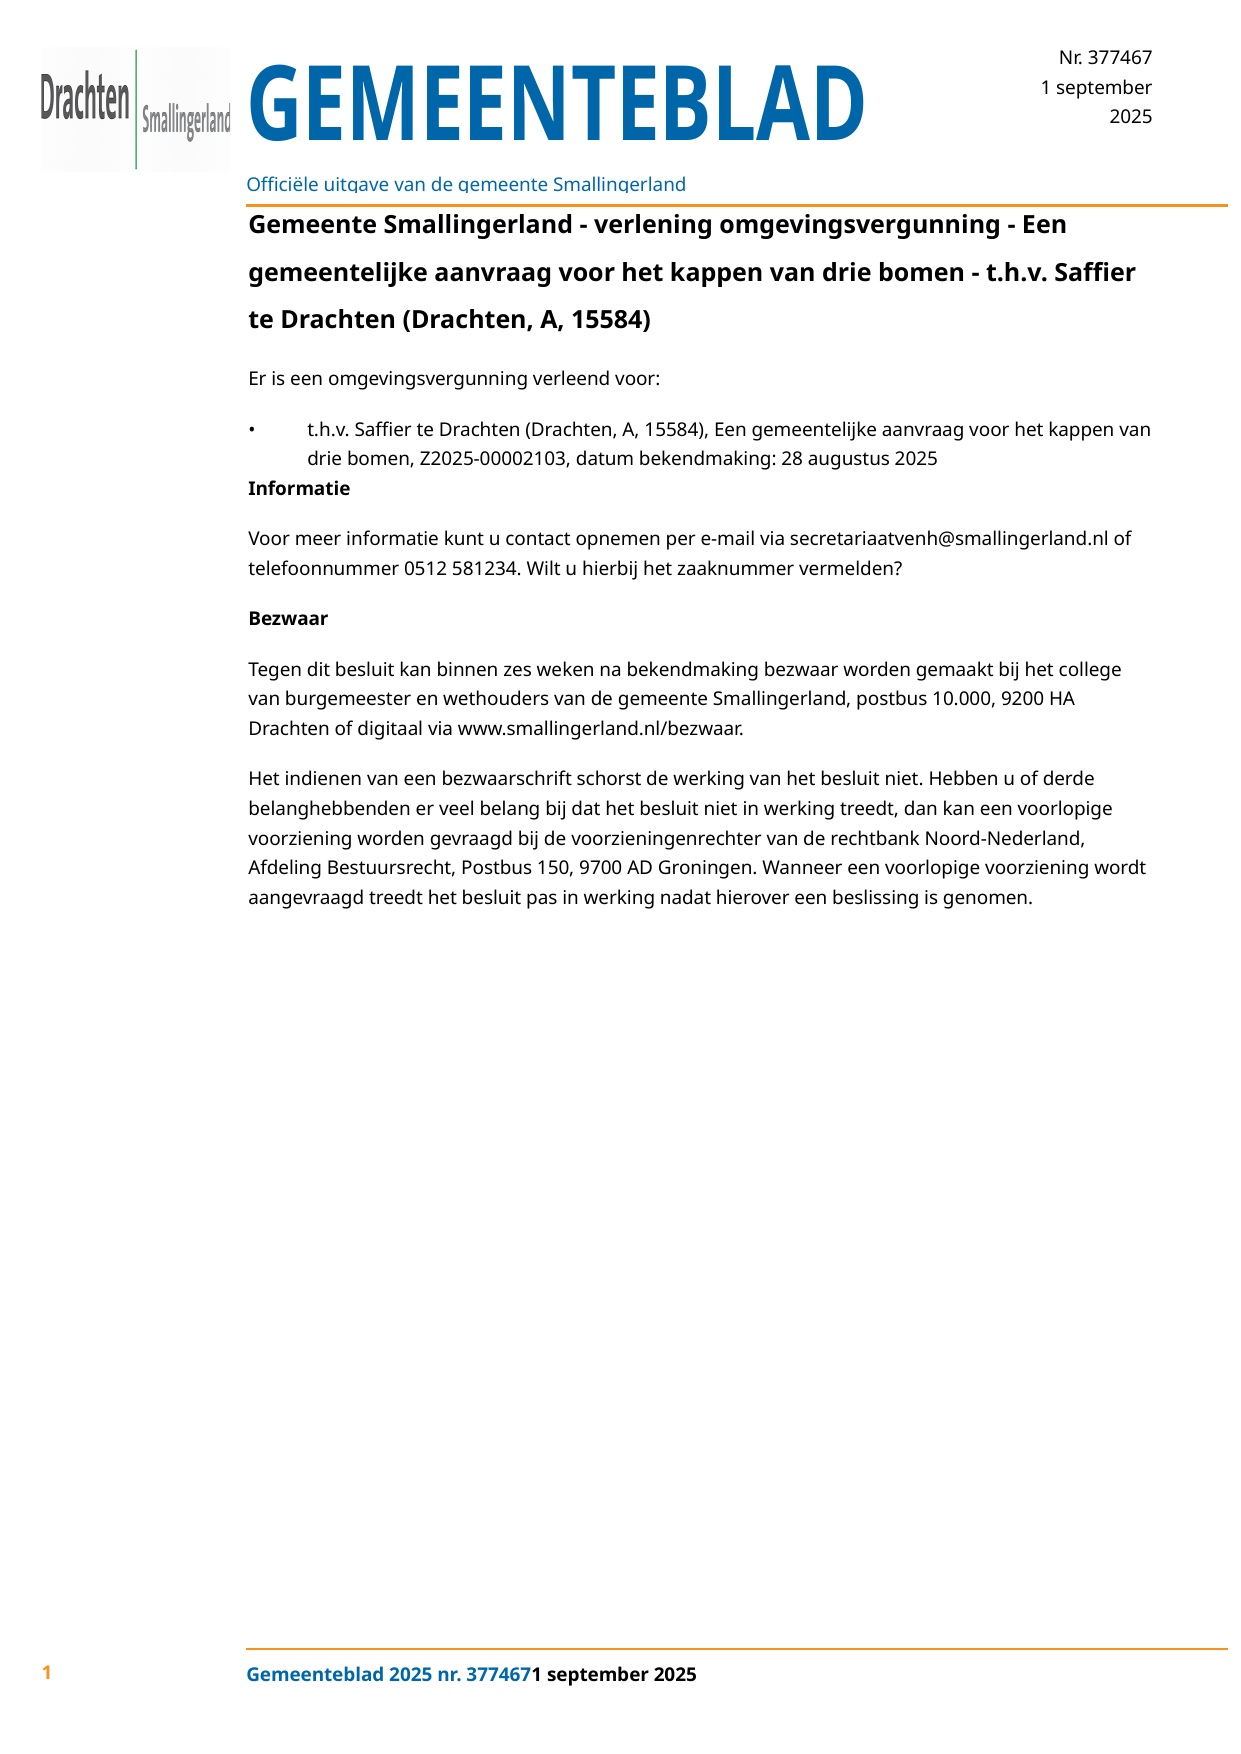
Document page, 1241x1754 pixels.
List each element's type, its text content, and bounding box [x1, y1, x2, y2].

text Het indienen van een bezwaarschrift schorst de werking van het besluit niet. Hebben u of derde belanghebbenden er veel belang bij dat het besluit niet in werking treedt, dan kan een voorlopige voorziening worden gevraagd bij de voorzieningenrechter van de rechtbank Noord-Nederland, Afdeling Bestuursrecht, Postbus 150, 9700 AD Groningen. Wanneer een voorlopige voorziening wordt aangevraagd treedt het besluit pas in werking nadat hierover een beslissing is genomen. [248, 766, 1152, 909]
text Bezwaar [248, 606, 1152, 631]
text Er is een omgevingsvergunning verleend voor: [248, 366, 1152, 391]
text Tegen dit besluit kan binnen zes weken na bekendmaking bezwaar worden gemaakt bij het college van burgemeester en wethouders van de gemeente Smallingerland, postbus 10.000, 9200 HA Drachten of digitaal via www.smallingerland.nl/bezwaar. [248, 656, 1152, 741]
text Voor meer informatie kunt u contact opnemen per e-mail via secretariaatvenh@smallingerland.nl of telefoonnummer 0512 581234. Wilt u hierbij het zaaknummer vermelden? [248, 526, 1152, 581]
picture [41, 47, 231, 172]
text Gemeente Smallingerland - verlening omgevingsvergunning - Een gemeentelijke aanvraag voor het kappen van drie bomen - t.h.v. Saffier te Drachten (Drachten, A, 15584) [248, 207, 1152, 336]
list t.h.v. Saffier te Drachten (Drachten, A, 15584), Een gemeentelijke aanvraag voor het kappen van drie bomen, Z2025-00002103, datum bekendmaking: 28 augustus 2025 [248, 416, 1152, 471]
text Informatie [248, 475, 1152, 501]
